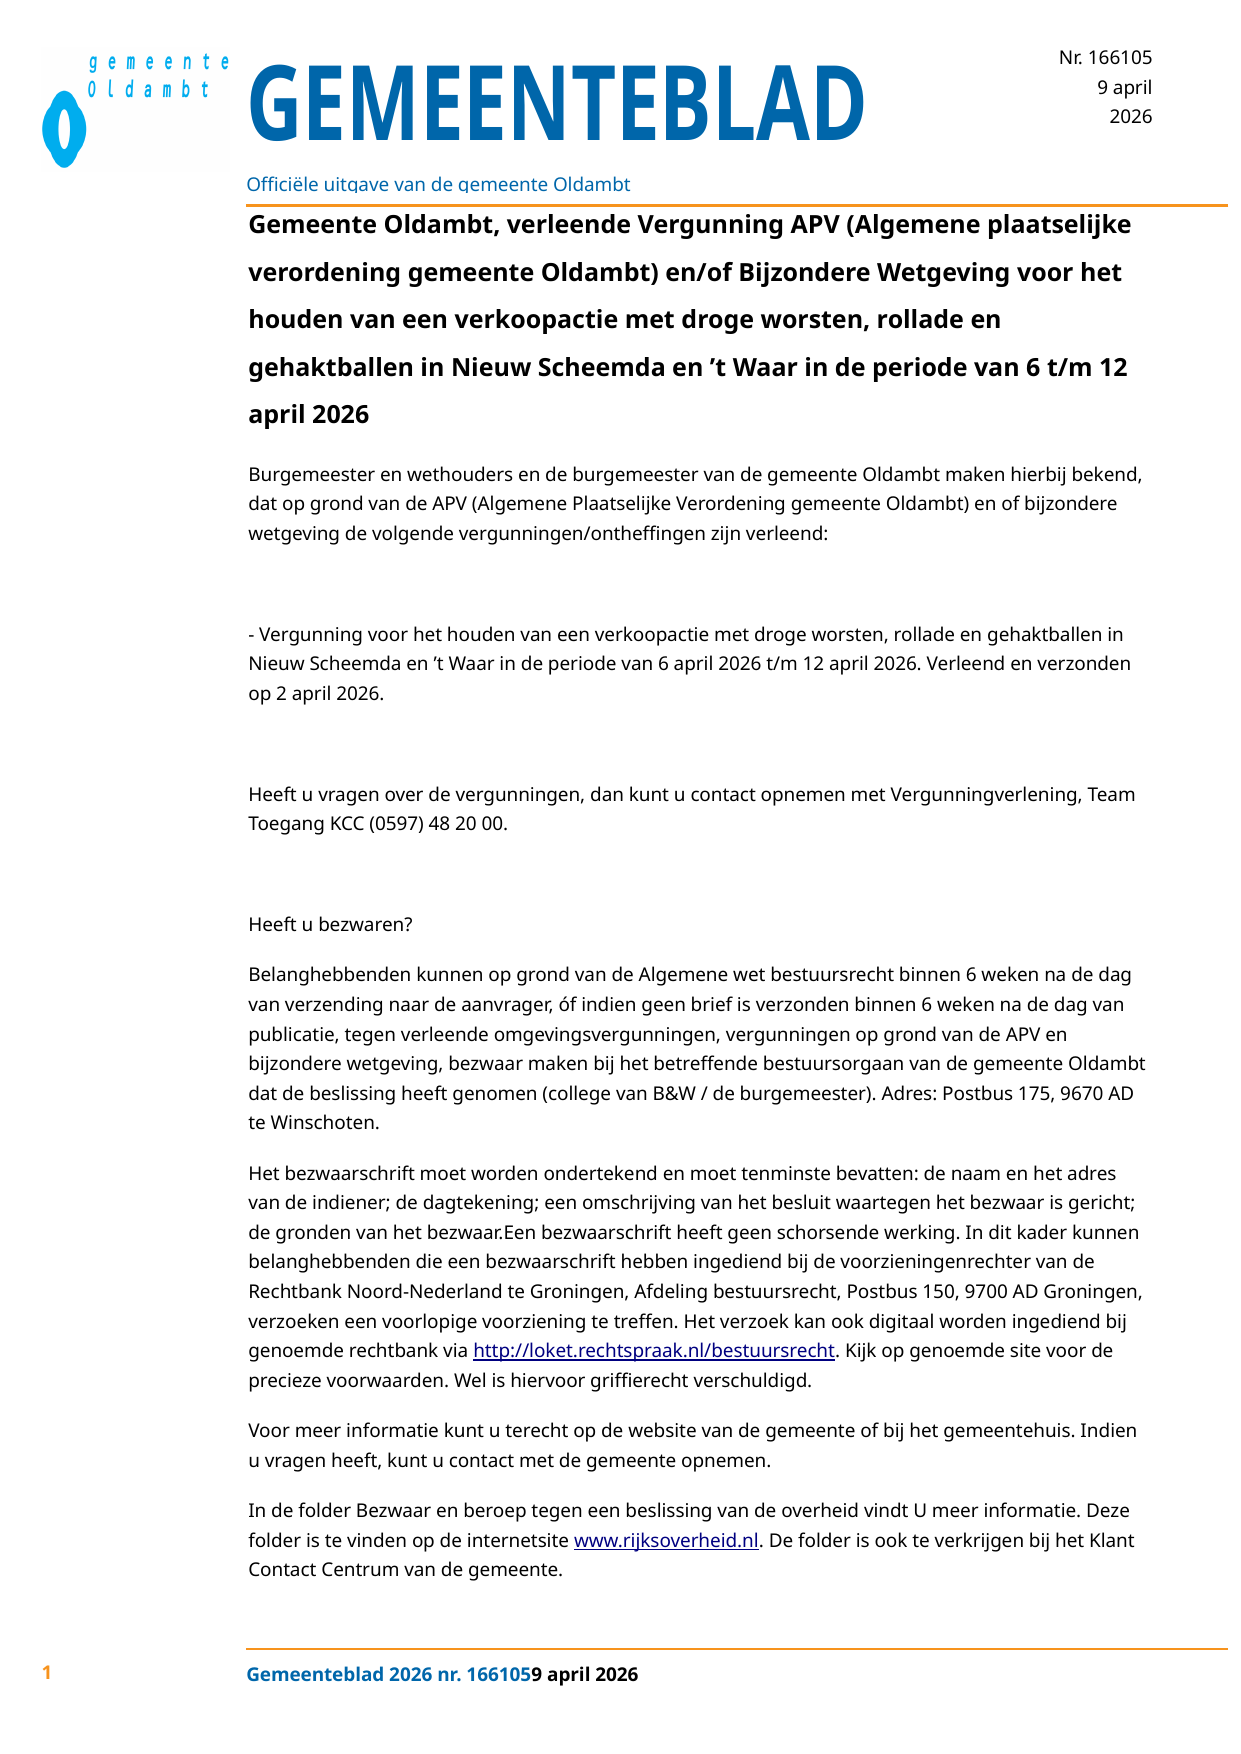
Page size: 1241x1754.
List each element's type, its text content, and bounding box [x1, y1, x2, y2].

text Heeft u vragen over de vergunningen, dan kunt u contact opnemen met Vergunningverlening, Team Toegang KCC (0597) 48 20 00. [248, 781, 1152, 836]
picture [41, 47, 231, 172]
text Het bezwaarschrift moet worden ondertekend en moet tenminste bevatten: de naam en het adres van de indiener; de dagtekening; een omschrijving van het besluit waartegen het bezwaar is gericht; de gronden van het bezwaar.Een bezwaarschrift heeft geen schorsende werking. In dit kader kunnen belanghebbenden die een bezwaarschrift hebben ingediend bij de voorzieningenrechter van de Rechtbank Noord-Nederland te Groningen, Afdeling bestuursrecht, Postbus 150, 9700 AD Groningen, verzoeken een voorlopige voorziening te treffen. Het verzoek kan ook digitaal worden ingediend bij genoemde rechtbank via http://loket.rechtspraak.nl/bestuursrecht. Kijk op genoemde site voor de precieze voorwaarden. Wel is hiervoor griffierecht verschuldigd. [248, 1160, 1152, 1393]
text In de folder Bezwaar en beroep tegen een beslissing van de overheid vindt U meer informatie. Deze folder is te vinden op de internetsite www.rijksoverheid.nl. De folder is ook te verkrijgen bij het Klant Contact Centrum van de gemeente. [248, 1497, 1152, 1582]
text Voor meer informatie kunt u terecht op de website van de gemeente of bij het gemeentehuis. Indien u vragen heeft, kunt u contact met de gemeente opnemen. [248, 1417, 1152, 1473]
text Heeft u bezwaren? [248, 911, 1152, 937]
text Burgemeester en wethouders en de burgemeester van de gemeente Oldambt maken hierbij bekend, dat op grond van de APV (Algemene Plaatselijke Verordening gemeente Oldambt) en of bijzondere wetgeving de volgende vergunningen/ontheffingen zijn verleend: [248, 461, 1152, 546]
text Gemeente Oldambt, verleende Vergunning APV (Algemene plaatselijke verordening gemeente Oldambt) en/of Bijzondere Wetgeving voor het houden van een verkoopactie met droge worsten, rollade en gehaktballen in Nieuw Scheemda en ’t Waar in de periode van 6 t/m 12 april 2026 [248, 207, 1152, 431]
text - Vergunning voor het houden van een verkoopactie met droge worsten, rollade en gehaktballen in Nieuw Scheemda en ’t Waar in de periode van 6 april 2026 t/m 12 april 2026. Verleend en verzonden op 2 april 2026. [248, 621, 1152, 706]
text Belanghebbenden kunnen op grond van de Algemene wet bestuursrecht binnen 6 weken na de dag van verzending naar de aanvrager, óf indien geen brief is verzonden binnen 6 weken na de dag van publicatie, tegen verleende omgevingsvergunningen, vergunningen op grond van de APV en bijzondere wetgeving, bezwaar maken bij het betreffende bestuursorgaan van de gemeente Oldambt dat de beslissing heeft genomen (college van B&W / de burgemeester). Adres: Postbus 175, 9670 AD te Winschoten. [248, 962, 1152, 1135]
